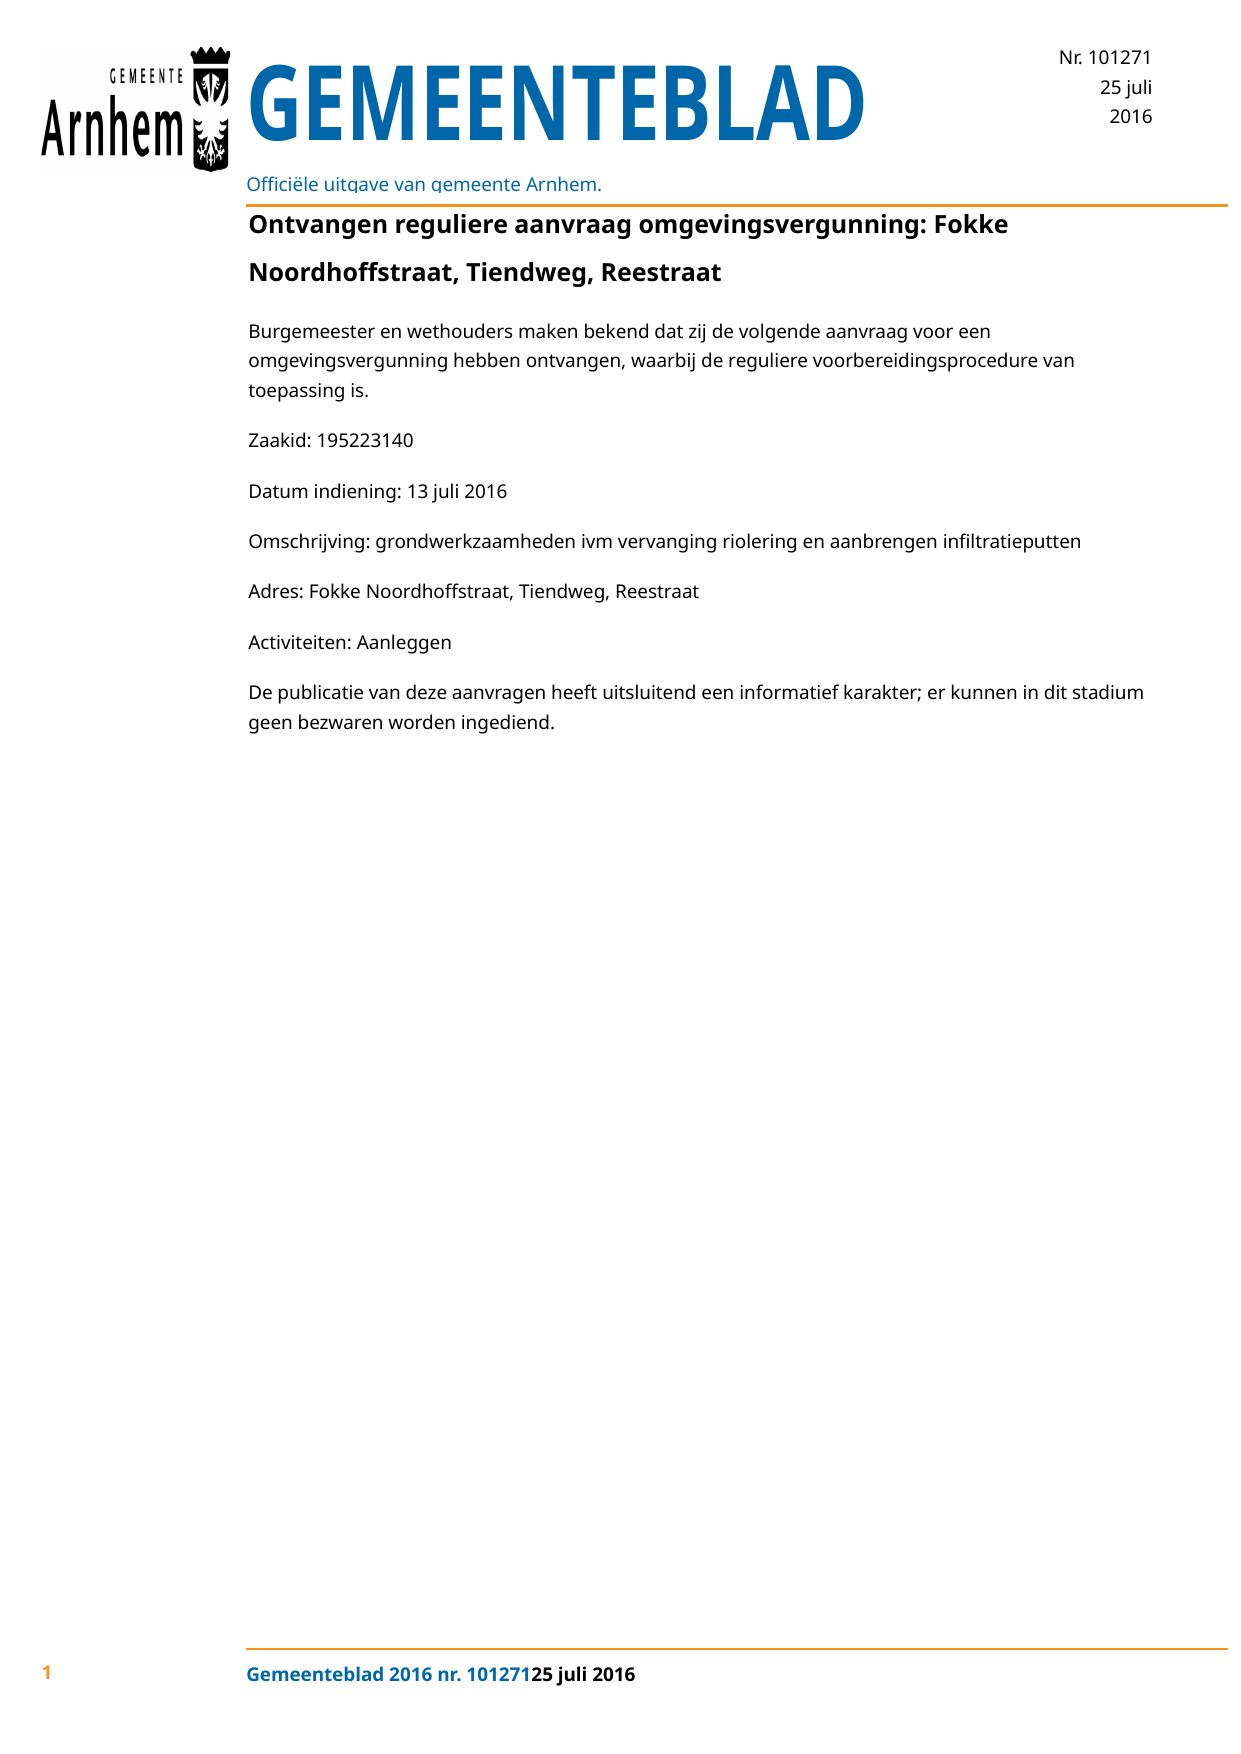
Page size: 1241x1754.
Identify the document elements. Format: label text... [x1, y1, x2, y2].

text De publicatie van deze aanvragen heeft uitsluitend een informatief karakter; er kunnen in dit stadium geen bezwaren worden ingediend. [248, 679, 1152, 735]
picture [41, 47, 231, 172]
text Burgemeester en wethouders maken bekend dat zij de volgende aanvraag voor een omgevingsvergunning hebben ontvangen, waarbij de reguliere voorbereidingsprocedure van toepassing is. [248, 318, 1152, 403]
text Zaakid: 195223140 [248, 427, 1152, 453]
text Adres: Fokke Noordhoffstraat, Tiendweg, Reestraat [248, 579, 1152, 604]
text Ontvangen reguliere aanvraag omgevingsvergunning: Fokke Noordhoffstraat, Tiendweg, Reestraat [248, 207, 1152, 288]
text Activiteiten: Aanleggen [248, 629, 1152, 655]
text Datum indiening: 13 juli 2016 [248, 478, 1152, 504]
text Omschrijving: grondwerkzaamheden ivm vervanging riolering en aanbrengen infiltratieputten [248, 528, 1152, 554]
